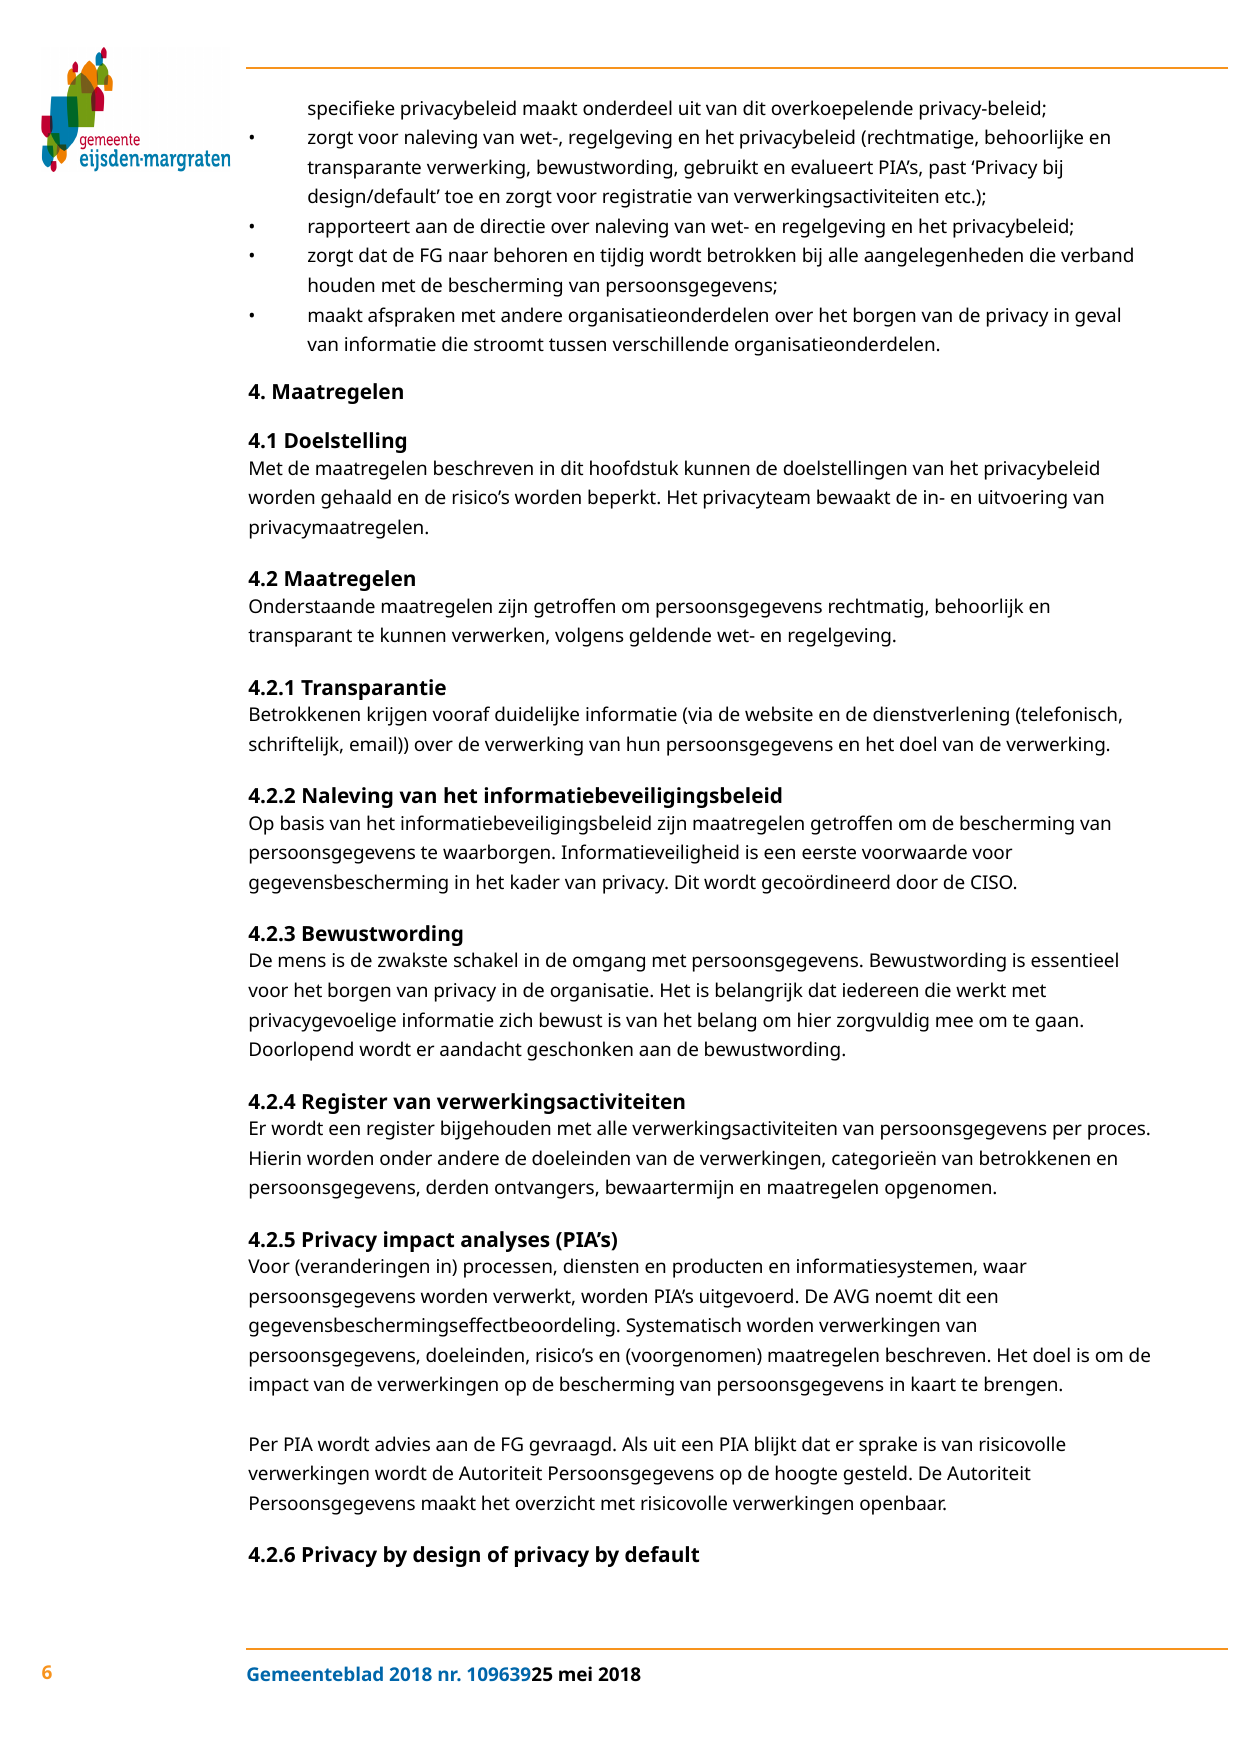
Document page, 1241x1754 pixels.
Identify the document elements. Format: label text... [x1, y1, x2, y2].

text 4.2.3 Bewustwording [248, 919, 1152, 948]
text 4.1 Doelstelling [248, 426, 1152, 455]
text Per PIA wordt advies aan de FG gevraagd. Als uit een PIA blijkt dat er sprake is van risicovolle verwerkingen wordt de Autoriteit Persoonsgegevens op de hoogte gesteld. De Autoriteit Persoonsgegevens maakt het overzicht met risicovolle verwerkingen openbaar. [248, 1431, 1152, 1516]
text 4.2.6 Privacy by design of privacy by default [248, 1540, 1152, 1569]
text Er wordt een register bijgehouden met alle verwerkingsactiviteiten van persoonsgegevens per proces. Hierin worden onder andere de doeleinden van de verwerkingen, categorieën van betrokkenen en persoonsgegevens, derden ontvangers, bewaartermijn en maatregelen opgenomen. [248, 1115, 1152, 1200]
text Op basis van het informatiebeveiligingsbeleid zijn maatregelen getroffen om de bescherming van persoonsgegevens te waarborgen. Informatieveiligheid is een eerste voorwaarde voor gegevensbescherming in het kader van privacy. Dit wordt gecoördineerd door de CISO. [248, 810, 1152, 894]
text 4.2.2 Naleving van het informatiebeveiligingsbeleid [248, 781, 1152, 810]
text Voor (veranderingen in) processen, diensten en producten en informatiesystemen, waar persoonsgegevens worden verwerkt, worden PIA’s uitgevoerd. De AVG noemt dit een gegevensbeschermingseffectbeoordeling. Systematisch worden verwerkingen van persoonsgegevens, doeleinden, risico’s en (voorgenomen) maatregelen beschreven. Het doel is om de impact van de verwerkingen op de bescherming van persoonsgegevens in kaart te brengen. [248, 1253, 1152, 1397]
text 4.2.4 Register van verwerkingsactiviteiten [248, 1087, 1152, 1115]
list zorgt dat de FG naar behoren en tijdig wordt betrokken bij alle aangelegenheden die verband houden met de bescherming van persoonsgegevens; [248, 243, 1152, 298]
list maakt afspraken met andere organisatieonderdelen over het borgen van de privacy in geval van informatie die stroomt tussen verschillende organisatieonderdelen. [248, 302, 1152, 357]
text 4. Maatregelen [248, 377, 1152, 406]
text 4.2 Maatregelen [248, 564, 1152, 593]
text 4.2.5 Privacy impact analyses (PIA’s) [248, 1225, 1152, 1253]
text Met de maatregelen beschreven in dit hoofdstuk kunnen de doelstellingen van het privacybeleid worden gehaald en de risico’s worden beperkt. Het privacyteam bewaakt de in- en uitvoering van privacymaatregelen. [248, 455, 1152, 540]
text Onderstaande maatregelen zijn getroffen om persoonsgegevens rechtmatig, behoorlijk en transparant te kunnen verwerken, volgens geldende wet- en regelgeving. [248, 593, 1152, 648]
list rapporteert aan de directie over naleving van wet- en regelgeving en het privacybeleid; [248, 213, 1152, 239]
picture [41, 47, 231, 172]
list zorgt voor naleving van wet-, regelgeving en het privacybeleid (rechtmatige, behoorlijke en transparante verwerking, bewustwording, gebruikt en evalueert PIA’s, past ‘Privacy bij design/default’ toe en zorgt voor registratie van verwerkingsactiviteiten etc.); [248, 124, 1152, 209]
text Betrokkenen krijgen vooraf duidelijke informatie (via de website en de dienstverlening (telefonisch, schriftelijk, email)) over de verwerking van hun persoonsgegevens en het doel van de verwerking. [248, 701, 1152, 757]
list specifieke privacybeleid maakt onderdeel uit van dit overkoepelende privacy-beleid; [248, 95, 1152, 121]
text De mens is de zwakste schakel in de omgang met persoonsgegevens. Bewustwording is essentieel voor het borgen van privacy in de organisatie. Het is belangrijk dat iedereen die werkt met privacygevoelige informatie zich bewust is van het belang om hier zorgvuldig mee om te gaan. Doorlopend wordt er aandacht geschonken aan de bewustwording. [248, 948, 1152, 1062]
text 4.2.1 Transparantie [248, 673, 1152, 701]
